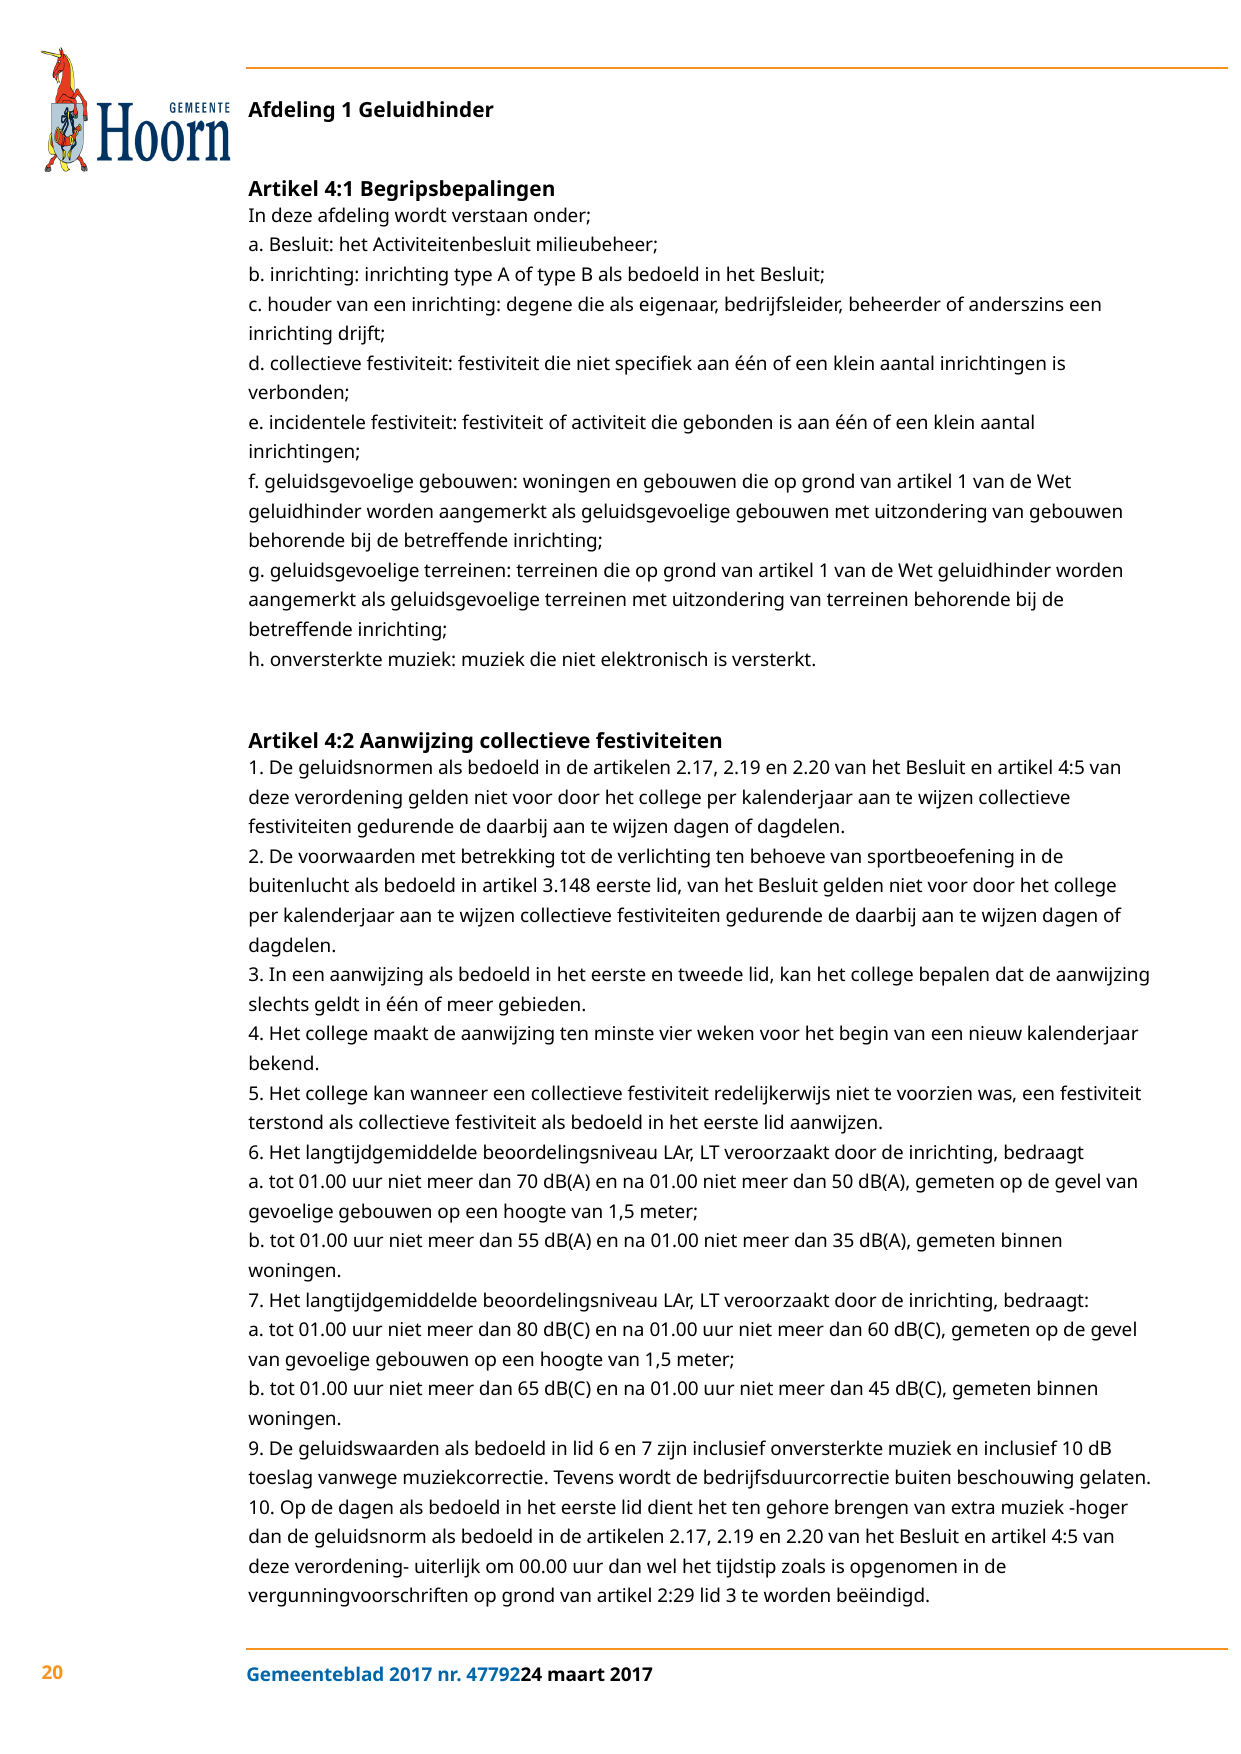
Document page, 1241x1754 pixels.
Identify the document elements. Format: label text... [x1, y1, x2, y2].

text 6. Het langtijdgemiddelde beoordelingsniveau LAr, LT veroorzaakt door de inrichting, bedraagt [248, 1139, 1152, 1164]
text b. inrichting: inrichting type A of type B als bedoeld in het Besluit; [248, 261, 1152, 287]
text g. geluidsgevoelige terreinen: terreinen die op grond van artikel 1 van de Wet geluidhinder worden aangemerkt als geluidsgevoelige terreinen met uitzondering van terreinen behorende bij de betreffende inrichting; [248, 557, 1152, 642]
text Artikel 4:2 Aanwijzing collectieve festiviteiten [248, 726, 1152, 754]
text 5. Het college kan wanneer een collectieve festiviteit redelijkerwijs niet te voorzien was, een festiviteit terstond als collectieve festiviteit als bedoeld in het eerste lid aanwijzen. [248, 1080, 1152, 1135]
text h. onversterkte muziek: muziek die niet elektronisch is versterkt. [248, 646, 1152, 672]
text e. incidentele festiviteit: festiviteit of activiteit die gebonden is aan één of een klein aantal inrichtingen; [248, 409, 1152, 464]
text 4. Het college maakt de aanwijzing ten minste vier weken voor het begin van een nieuw kalenderjaar bekend. [248, 1021, 1152, 1076]
text 9. De geluidswaarden als bedoeld in lid 6 en 7 zijn inclusief onversterkte muziek en inclusief 10 dB toeslag vanwege muziekcorrectie. Tevens wordt de bedrijfsduurcorrectie buiten beschouwing gelaten. [248, 1435, 1152, 1490]
picture [41, 47, 231, 172]
text Artikel 4:1 Begripsbepalingen [248, 174, 1152, 202]
text b. tot 01.00 uur niet meer dan 65 dB(C) en na 01.00 uur niet meer dan 45 dB(C), gemeten binnen woningen. [248, 1376, 1152, 1431]
text 2. De voorwaarden met betrekking tot de verlichting ten behoeve van sportbeoefening in de buitenlucht als bedoeld in artikel 3.148 eerste lid, van het Besluit gelden niet voor door het college per kalenderjaar aan te wijzen collectieve festiviteiten gedurende de daarbij aan te wijzen dagen of dagdelen. [248, 843, 1152, 957]
text a. tot 01.00 uur niet meer dan 70 dB(A) en na 01.00 niet meer dan 50 dB(A), gemeten op de gevel van gevoelige gebouwen op een hoogte van 1,5 meter; [248, 1168, 1152, 1224]
text b. tot 01.00 uur niet meer dan 55 dB(A) en na 01.00 niet meer dan 35 dB(A), gemeten binnen woningen. [248, 1228, 1152, 1283]
text 10. Op de dagen als bedoeld in het eerste lid dient het ten gehore brengen van extra muziek -hoger dan de geluidsnorm als bedoeld in de artikelen 2.17, 2.19 en 2.20 van het Besluit en artikel 4:5 van deze verordening- uiterlijk om 00.00 uur dan wel het tijdstip zoals is opgenomen in de vergunningvoorschriften op grond van artikel 2:29 lid 3 te worden beëindigd. [248, 1494, 1152, 1608]
text 7. Het langtijdgemiddelde beoordelingsniveau LAr, LT veroorzaakt door de inrichting, bedraagt: [248, 1287, 1152, 1312]
text 3. In een aanwijzing als bedoeld in het eerste en tweede lid, kan het college bepalen dat de aanwijzing slechts geldt in één of meer gebieden. [248, 961, 1152, 1017]
text d. collectieve festiviteit: festiviteit die niet specifiek aan één of een klein aantal inrichtingen is verbonden; [248, 350, 1152, 405]
text a. Besluit: het Activiteitenbesluit milieubeheer; [248, 232, 1152, 257]
text 1. De geluidsnormen als bedoeld in de artikelen 2.17, 2.19 en 2.20 van het Besluit en artikel 4:5 van deze verordening gelden niet voor door het college per kalenderjaar aan te wijzen collectieve festiviteiten gedurende de daarbij aan te wijzen dagen of dagdelen. [248, 754, 1152, 839]
text In deze afdeling wordt verstaan onder; [248, 202, 1152, 228]
text a. tot 01.00 uur niet meer dan 80 dB(C) en na 01.00 uur niet meer dan 60 dB(C), gemeten op de gevel van gevoelige gebouwen op een hoogte van 1,5 meter; [248, 1316, 1152, 1372]
text c. houder van een inrichting: degene die als eigenaar, bedrijfsleider, beheerder of anderszins een inrichting drijft; [248, 291, 1152, 346]
text f. geluidsgevoelige gebouwen: woningen en gebouwen die op grond van artikel 1 van de Wet geluidhinder worden aangemerkt als geluidsgevoelige gebouwen met uitzondering van gebouwen behorende bij de betreffende inrichting; [248, 468, 1152, 553]
text Afdeling 1 Geluidhinder [248, 95, 1152, 123]
